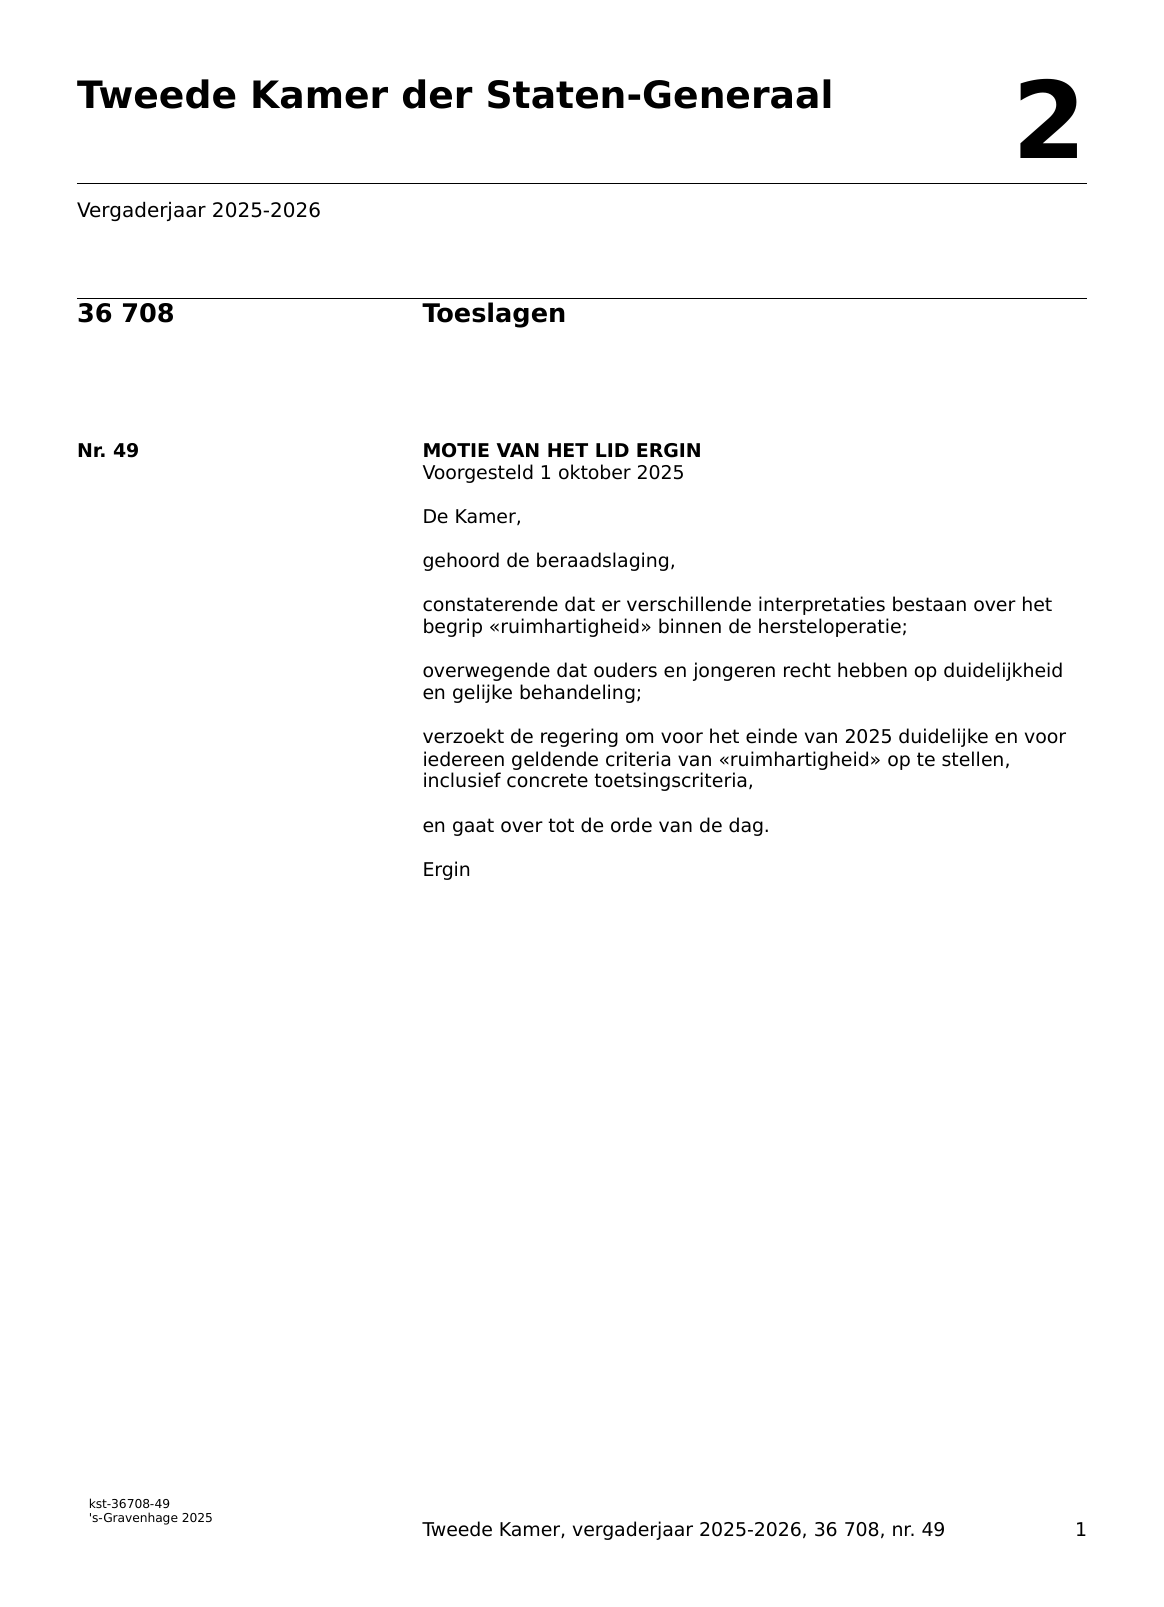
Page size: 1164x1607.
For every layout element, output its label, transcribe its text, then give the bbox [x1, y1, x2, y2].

text De Kamer, [422, 506, 1087, 528]
text kst-36708-49 [88, 1497, 323, 1511]
text constaterende dat er verschillende interpretaties bestaan over het begrip «ruimhartigheid» binnen de hersteloperatie; [422, 594, 1087, 638]
text gehoord de beraadslaging, [422, 550, 1087, 572]
text Ergin [422, 859, 1087, 881]
table_cell Vergaderjaar 2025-2026 [77, 184, 1087, 298]
text verzoekt de regering om voor het einde van 2025 duidelijke en voor iedereen geldende criteria van «ruimhartigheid» op te stellen, inclusief concrete toetsingscriteria, [422, 726, 1087, 792]
subtitle Nr. 49 MOTIE VAN HET LID ERGIN [77, 440, 1087, 462]
table_header 2 [886, 59, 1087, 183]
text Voorgesteld 1 oktober 2025 [422, 462, 1087, 484]
text 's-Gravenhage 2025 [88, 1511, 323, 1525]
text en gaat over tot de orde van de dag. [422, 814, 1087, 837]
text overwegende dat ouders en jongeren recht hebben op duidelijkheid en gelijke behandeling; [422, 660, 1087, 704]
table_header Tweede Kamer der Staten-Generaal [77, 59, 886, 183]
subtitle 36 708 Toeslagen [77, 299, 1087, 329]
